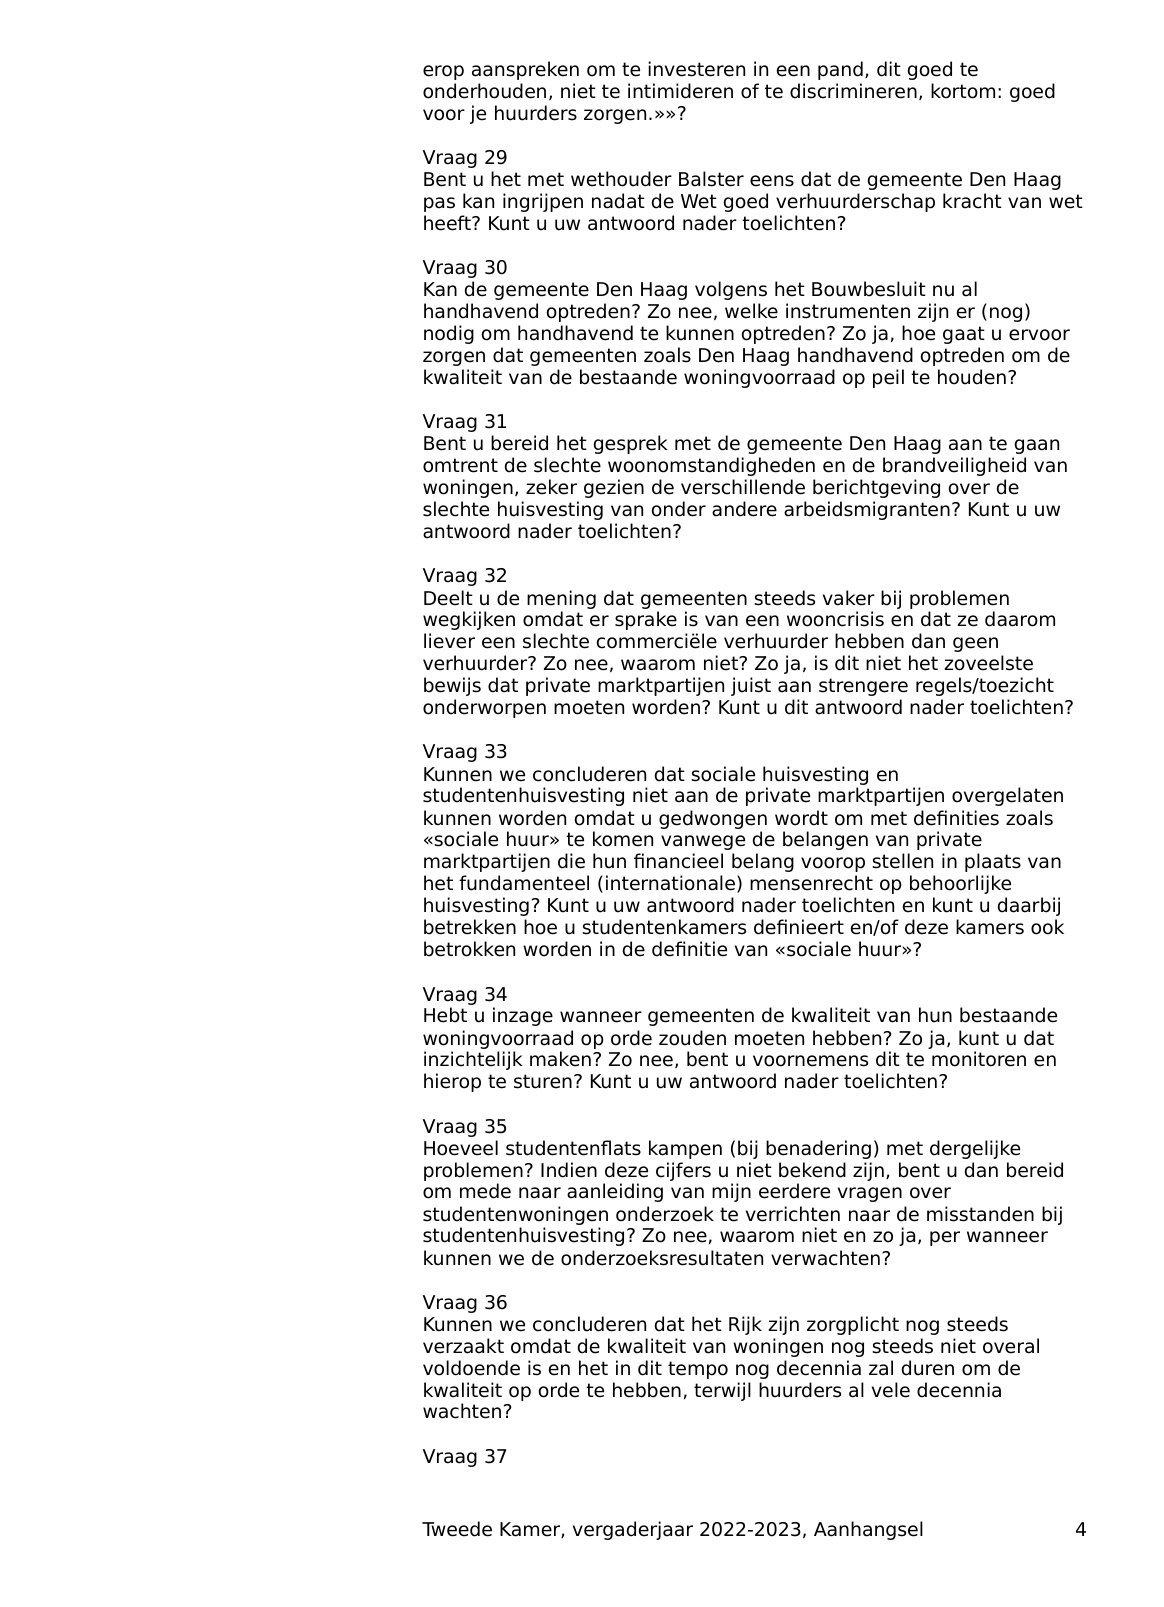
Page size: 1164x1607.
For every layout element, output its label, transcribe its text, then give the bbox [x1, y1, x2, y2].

text Vraag 33 [422, 741, 1087, 763]
text erop aanspreken om te investeren in een pand, dit goed te onderhouden, niet te intimideren of te discrimineren, kortom: goed voor je huurders zorgen.»»? [422, 59, 1087, 125]
text Vraag 29 [422, 147, 1087, 169]
text Vraag 32 [422, 565, 1087, 587]
text Vraag 36 [422, 1292, 1087, 1313]
text Vraag 31 [422, 411, 1087, 433]
text Vraag 30 [422, 257, 1087, 279]
text Hebt u inzage wanneer gemeenten de kwaliteit van hun bestaande woningvoorraad op orde zouden moeten hebben? Zo ja, kunt u dat inzichtelijk maken? Zo nee, bent u voornemens dit te monitoren en hierop te sturen? Kunt u uw antwoord nader toelichten? [422, 1005, 1087, 1093]
text Hoeveel studentenflats kampen (bij benadering) met dergelijke problemen? Indien deze cijfers u niet bekend zijn, bent u dan bereid om mede naar aanleiding van mijn eerdere vragen over studentenwoningen onderzoek te verrichten naar de misstanden bij studentenhuisvesting? Zo nee, waarom niet en zo ja, per wanneer kunnen we de onderzoeksresultaten verwachten? [422, 1137, 1087, 1269]
text Deelt u de mening dat gemeenten steeds vaker bij problemen wegkijken omdat er sprake is van een wooncrisis en dat ze daarom liever een slechte commerciële verhuurder hebben dan geen verhuurder? Zo nee, waarom niet? Zo ja, is dit niet het zoveelste bewijs dat private marktpartijen juist aan strengere regels/toezicht onderworpen moeten worden? Kunt u dit antwoord nader toelichten? [422, 587, 1087, 719]
text Bent u bereid het gesprek met de gemeente Den Haag aan te gaan omtrent de slechte woonomstandigheden en de brandveiligheid van woningen, zeker gezien de verschillende berichtgeving over de slechte huisvesting van onder andere arbeidsmigranten? Kunt u uw antwoord nader toelichten? [422, 433, 1087, 543]
text Kan de gemeente Den Haag volgens het Bouwbesluit nu al handhavend optreden? Zo nee, welke instrumenten zijn er (nog) nodig om handhavend te kunnen optreden? Zo ja, hoe gaat u ervoor zorgen dat gemeenten zoals Den Haag handhavend optreden om de kwaliteit van de bestaande woningvoorraad op peil te houden? [422, 279, 1087, 389]
text Vraag 35 [422, 1116, 1087, 1137]
text Kunnen we concluderen dat het Rijk zijn zorgplicht nog steeds verzaakt omdat de kwaliteit van woningen nog steeds niet overal voldoende is en het in dit tempo nog decennia zal duren om de kwaliteit op orde te hebben, terwijl huurders al vele decennia wachten? [422, 1313, 1087, 1423]
text Bent u het met wethouder Balster eens dat de gemeente Den Haag pas kan ingrijpen nadat de Wet goed verhuurderschap kracht van wet heeft? Kunt u uw antwoord nader toelichten? [422, 169, 1087, 235]
text Vraag 37 [422, 1446, 1087, 1468]
text Vraag 34 [422, 983, 1087, 1005]
text Kunnen we concluderen dat sociale huisvesting en studentenhuisvesting niet aan de private marktpartijen overgelaten kunnen worden omdat u gedwongen wordt om met definities zoals «sociale huur» te komen vanwege de belangen van private marktpartijen die hun financieel belang voorop stellen in plaats van het fundamenteel (internationale) mensenrecht op behoorlijke huisvesting? Kunt u uw antwoord nader toelichten en kunt u daarbij betrekken hoe u studentenkamers definieert en/of deze kamers ook betrokken worden in de definitie van «sociale huur»? [422, 763, 1087, 961]
